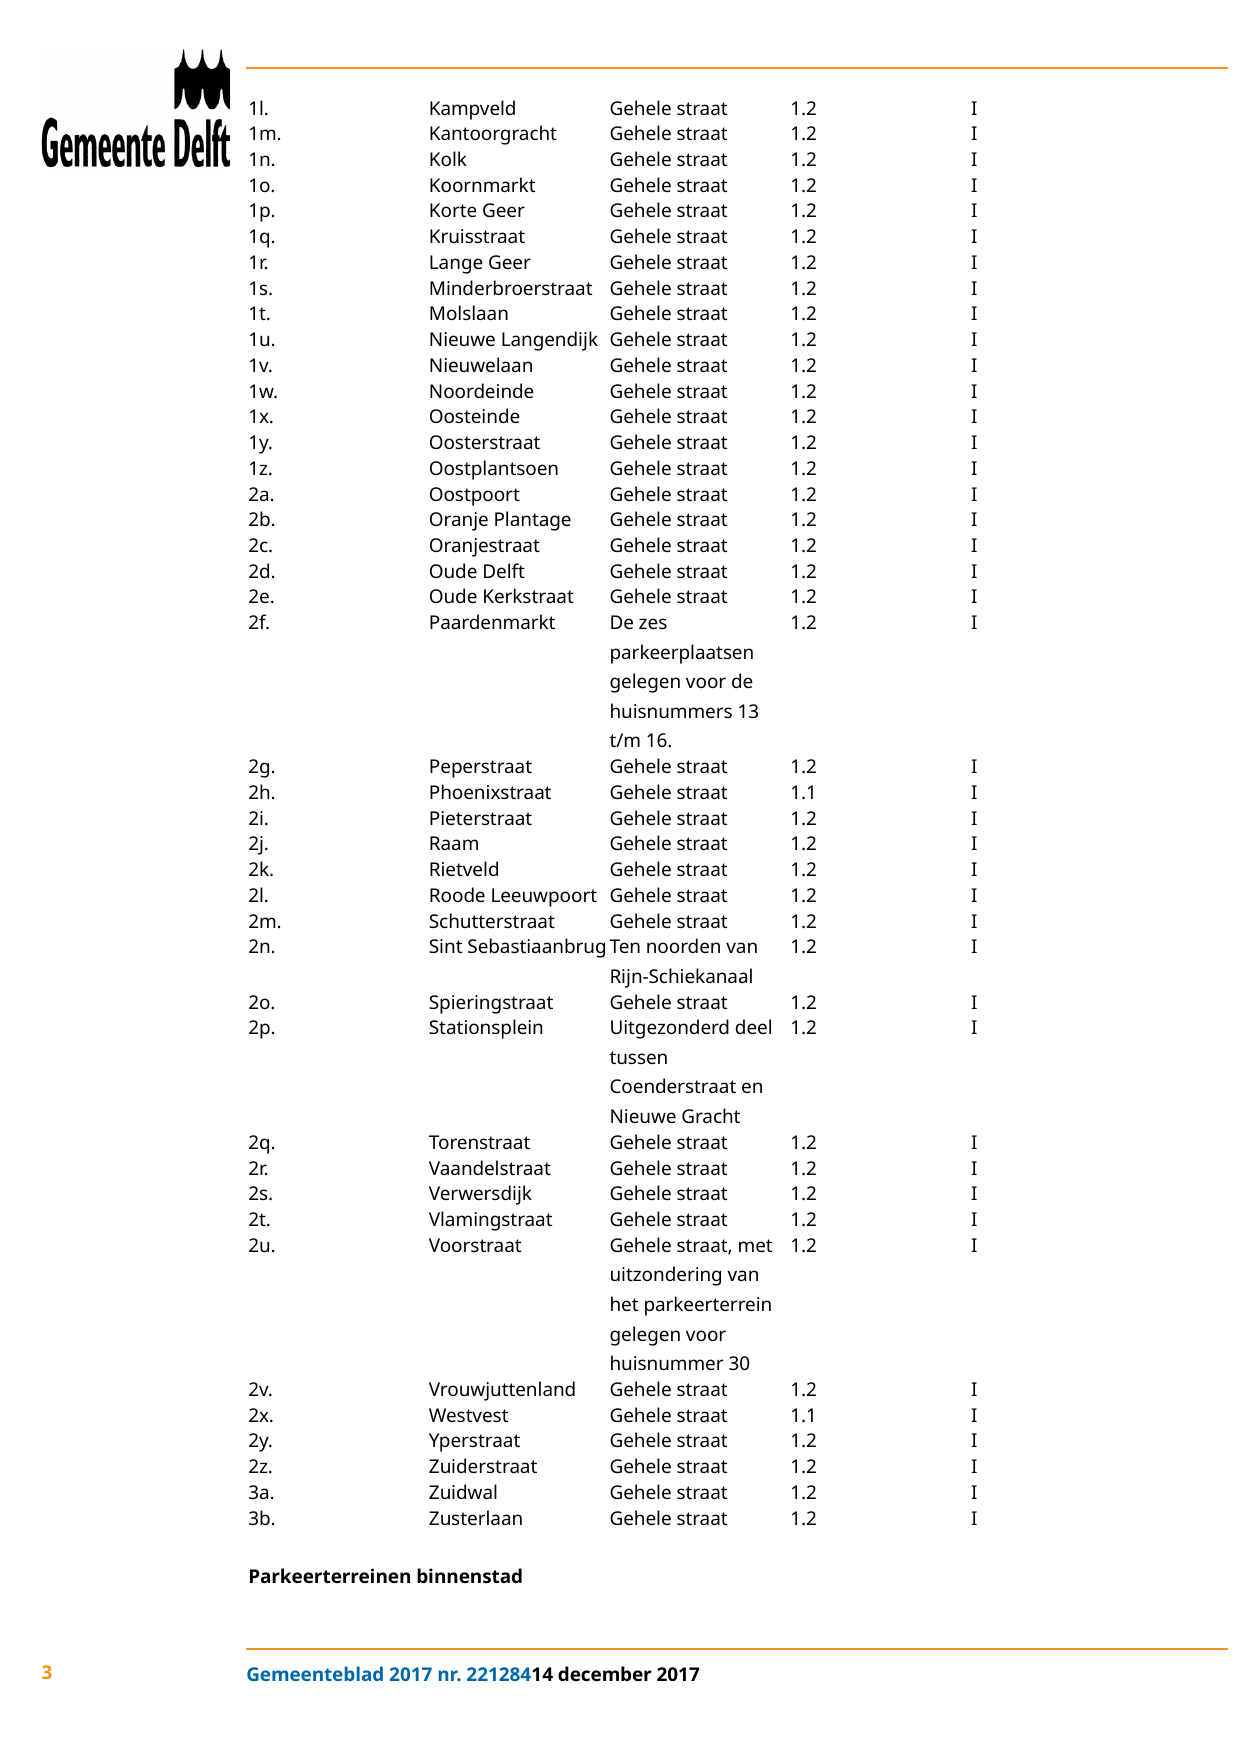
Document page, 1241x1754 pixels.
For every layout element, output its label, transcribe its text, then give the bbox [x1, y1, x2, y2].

table_cell Gehele straat [609, 1155, 790, 1181]
table_cell I [971, 121, 1152, 146]
table_cell 2f. [248, 609, 429, 753]
table_cell 1l. [248, 95, 429, 121]
table_cell Gehele straat [609, 989, 790, 1014]
table_cell 1s. [248, 275, 429, 301]
table_cell De zes parkeerplaatsen gelegen voor de huisnummers 13 t/m 16. [609, 609, 790, 753]
table_cell Ten noorden van Rijn-Schiekanaal [609, 934, 790, 989]
table_cell Gehele straat [609, 481, 790, 506]
table_cell 1.2 [790, 882, 971, 908]
table_cell Gehele straat [609, 831, 790, 856]
table_cell Korte Geer [429, 198, 609, 223]
table_cell Noordeinde [429, 378, 609, 403]
table_cell Oosterstraat [429, 429, 609, 455]
table_cell Kolk [429, 146, 609, 172]
table_cell Gehele straat [609, 455, 790, 481]
table_cell 1.2 [790, 1453, 971, 1479]
table_cell I [971, 1428, 1152, 1453]
table_cell Gehele straat [609, 1453, 790, 1479]
picture [41, 47, 231, 172]
table_cell Gehele straat [609, 198, 790, 223]
table_cell 1.2 [790, 481, 971, 506]
table_cell 2a. [248, 481, 429, 506]
table_cell Gehele straat [609, 95, 790, 121]
table_cell 1o. [248, 172, 429, 198]
table_cell 1.2 [790, 831, 971, 856]
table_cell 1r. [248, 249, 429, 275]
table_cell I [971, 275, 1152, 301]
table_cell Gehele straat [609, 1428, 790, 1453]
table_cell Kruisstraat [429, 224, 609, 249]
table_cell Oranje Plantage [429, 506, 609, 532]
table_cell 1q. [248, 224, 429, 249]
table_cell Koornmarkt [429, 172, 609, 198]
table_cell 1.2 [790, 532, 971, 558]
table_cell I [971, 934, 1152, 989]
table_cell 1z. [248, 455, 429, 481]
table_cell 2e. [248, 584, 429, 609]
table_cell Gehele straat [609, 326, 790, 352]
table_cell 1.2 [790, 95, 971, 121]
table_cell 1.2 [790, 378, 971, 403]
table_cell Oostpoort [429, 481, 609, 506]
table_cell Torenstraat [429, 1129, 609, 1155]
table_cell I [971, 326, 1152, 352]
table_cell Gehele straat [609, 275, 790, 301]
table_cell 1.2 [790, 198, 971, 223]
table_cell 1.2 [790, 275, 971, 301]
table_cell 2p. [248, 1015, 429, 1129]
table_cell Nieuwelaan [429, 352, 609, 378]
table_cell 3b. [248, 1505, 429, 1530]
table_cell I [971, 1453, 1152, 1479]
table_cell 1.2 [790, 609, 971, 753]
table_cell I [971, 1181, 1152, 1206]
table_cell Gehele straat [609, 805, 790, 831]
table_cell I [971, 1376, 1152, 1402]
table_cell I [971, 198, 1152, 223]
table_cell I [971, 249, 1152, 275]
table_cell Verwersdijk [429, 1181, 609, 1206]
table_cell 1.2 [790, 1129, 971, 1155]
table_cell 2m. [248, 908, 429, 933]
table_cell Gehele straat [609, 249, 790, 275]
table_cell 2d. [248, 558, 429, 584]
table_cell 1.2 [790, 121, 971, 146]
table_cell 1.2 [790, 224, 971, 249]
table_cell Gehele straat [609, 754, 790, 779]
table_cell I [971, 352, 1152, 378]
table_cell Gehele straat [609, 558, 790, 584]
table_cell Yperstraat [429, 1428, 609, 1453]
table_cell 1.2 [790, 506, 971, 532]
table_cell Oranjestraat [429, 532, 609, 558]
table_cell Gehele straat [609, 378, 790, 403]
table_cell Gehele straat [609, 1376, 790, 1402]
table_cell I [971, 378, 1152, 403]
table_cell I [971, 882, 1152, 908]
table_cell 1.2 [790, 1206, 971, 1232]
table_cell 2h. [248, 779, 429, 805]
table_cell 1.2 [790, 1505, 971, 1530]
table_cell Gehele straat [609, 779, 790, 805]
table_cell 1.2 [790, 429, 971, 455]
table_cell Gehele straat [609, 172, 790, 198]
table_cell 1.2 [790, 805, 971, 831]
table_cell 2y. [248, 1428, 429, 1453]
table_cell Nieuwe Langendijk [429, 326, 609, 352]
table_cell 1w. [248, 378, 429, 403]
table_cell 2j. [248, 831, 429, 856]
table_cell Westvest [429, 1402, 609, 1427]
table_cell Pieterstraat [429, 805, 609, 831]
table_cell Spieringstraat [429, 989, 609, 1014]
table_cell 1.2 [790, 1232, 971, 1376]
table_cell Gehele straat [609, 121, 790, 146]
table_cell Gehele straat, met uitzondering van het parkeerterrein gelegen voor huisnummer 30 [609, 1232, 790, 1376]
table_cell 1.2 [790, 908, 971, 933]
table_cell Peperstraat [429, 754, 609, 779]
table_cell 1p. [248, 198, 429, 223]
table_cell I [971, 1206, 1152, 1232]
table_cell I [971, 172, 1152, 198]
table_cell 1.2 [790, 558, 971, 584]
table_cell I [971, 1402, 1152, 1427]
table_cell Oosteinde [429, 404, 609, 429]
table_cell Gehele straat [609, 429, 790, 455]
table_cell Vrouwjuttenland [429, 1376, 609, 1402]
table_cell I [971, 1479, 1152, 1505]
table_cell Gehele straat [609, 224, 790, 249]
table_cell Kampveld [429, 95, 609, 121]
table_cell Zuidwal [429, 1479, 609, 1505]
table_cell Gehele straat [609, 404, 790, 429]
table_cell 1.2 [790, 584, 971, 609]
table_cell Gehele straat [609, 532, 790, 558]
table_cell I [971, 95, 1152, 121]
table_cell I [971, 805, 1152, 831]
table_cell Sint Sebastiaanbrug [429, 934, 609, 989]
table_cell Oude Delft [429, 558, 609, 584]
table_cell Kantoorgracht [429, 121, 609, 146]
table_cell 1.2 [790, 1376, 971, 1402]
table_cell I [971, 429, 1152, 455]
table_cell Vaandelstraat [429, 1155, 609, 1181]
table_cell I [971, 481, 1152, 506]
table_cell Gehele straat [609, 584, 790, 609]
table_cell 1.2 [790, 1428, 971, 1453]
table_cell 2i. [248, 805, 429, 831]
table_cell I [971, 989, 1152, 1014]
table_cell I [971, 1155, 1152, 1181]
table_cell 1.2 [790, 326, 971, 352]
table_cell 2s. [248, 1181, 429, 1206]
table_cell I [971, 609, 1152, 753]
table_cell 1.2 [790, 404, 971, 429]
table_cell Roode Leeuwpoort [429, 882, 609, 908]
table_cell 1.2 [790, 1479, 971, 1505]
table_cell Uitgezonderd deel tussen Coenderstraat en Nieuwe Gracht [609, 1015, 790, 1129]
table_cell Molslaan [429, 301, 609, 326]
table_cell Gehele straat [609, 301, 790, 326]
table_cell 1.2 [790, 249, 971, 275]
table_cell 2c. [248, 532, 429, 558]
table_cell I [971, 455, 1152, 481]
table_cell I [971, 908, 1152, 933]
table_cell 2v. [248, 1376, 429, 1402]
table_cell Zuiderstraat [429, 1453, 609, 1479]
table_cell I [971, 506, 1152, 532]
table_cell 1y. [248, 429, 429, 455]
table_cell Gehele straat [609, 856, 790, 882]
table_cell I [971, 1232, 1152, 1376]
table_cell I [971, 404, 1152, 429]
table_cell 1.2 [790, 1015, 971, 1129]
table_cell Vlamingstraat [429, 1206, 609, 1232]
table_cell 2l. [248, 882, 429, 908]
table_cell 1.2 [790, 172, 971, 198]
table_cell Oostplantsoen [429, 455, 609, 481]
table_cell Oude Kerkstraat [429, 584, 609, 609]
table_cell Stationsplein [429, 1015, 609, 1129]
table_cell Raam [429, 831, 609, 856]
table_cell 2x. [248, 1402, 429, 1427]
table_cell I [971, 754, 1152, 779]
table_cell Gehele straat [609, 1505, 790, 1530]
table_cell 2u. [248, 1232, 429, 1376]
table_cell Gehele straat [609, 1129, 790, 1155]
table_cell 1.2 [790, 989, 971, 1014]
table_cell 1.1 [790, 1402, 971, 1427]
table_cell 1.2 [790, 301, 971, 326]
table_cell Paardenmarkt [429, 609, 609, 753]
table_cell Gehele straat [609, 146, 790, 172]
table_cell 1.2 [790, 455, 971, 481]
table_cell 2b. [248, 506, 429, 532]
table_cell I [971, 779, 1152, 805]
table_cell 2o. [248, 989, 429, 1014]
table_cell Rietveld [429, 856, 609, 882]
table_cell I [971, 301, 1152, 326]
table_cell 2q. [248, 1129, 429, 1155]
table_cell 1.2 [790, 934, 971, 989]
table_cell Schutterstraat [429, 908, 609, 933]
table_cell I [971, 558, 1152, 584]
table_cell Lange Geer [429, 249, 609, 275]
table_cell Gehele straat [609, 908, 790, 933]
table_cell 1u. [248, 326, 429, 352]
table_cell 1.2 [790, 1181, 971, 1206]
table_header Parkeerterreinen binnenstad [248, 1563, 1152, 1589]
table_cell I [971, 1505, 1152, 1530]
table_cell 1x. [248, 404, 429, 429]
table_cell 2g. [248, 754, 429, 779]
table_cell I [971, 584, 1152, 609]
table_cell 1.2 [790, 856, 971, 882]
table_cell Voorstraat [429, 1232, 609, 1376]
table_cell 1n. [248, 146, 429, 172]
table_cell I [971, 532, 1152, 558]
table_cell 1.2 [790, 146, 971, 172]
table_cell 2r. [248, 1155, 429, 1181]
table_cell Gehele straat [609, 1181, 790, 1206]
table_cell Phoenixstraat [429, 779, 609, 805]
table_cell 1.2 [790, 352, 971, 378]
table_cell I [971, 224, 1152, 249]
table_cell 1m. [248, 121, 429, 146]
table_cell Gehele straat [609, 882, 790, 908]
table_cell 2t. [248, 1206, 429, 1232]
table_cell 1.1 [790, 779, 971, 805]
table_cell I [971, 1129, 1152, 1155]
table_cell I [971, 856, 1152, 882]
table_cell I [971, 146, 1152, 172]
table_cell Minderbroerstraat [429, 275, 609, 301]
table_cell Zusterlaan [429, 1505, 609, 1530]
table_cell Gehele straat [609, 506, 790, 532]
table_cell 3a. [248, 1479, 429, 1505]
table_cell 1.2 [790, 754, 971, 779]
table_cell I [971, 1015, 1152, 1129]
table_cell 1.2 [790, 1155, 971, 1181]
table_cell Gehele straat [609, 352, 790, 378]
table_cell 2n. [248, 934, 429, 989]
table_cell 2k. [248, 856, 429, 882]
table_cell Gehele straat [609, 1402, 790, 1427]
table_cell 2z. [248, 1453, 429, 1479]
table_cell Gehele straat [609, 1206, 790, 1232]
table_cell Gehele straat [609, 1479, 790, 1505]
table_cell 1t. [248, 301, 429, 326]
table_cell 1v. [248, 352, 429, 378]
table_cell I [971, 831, 1152, 856]
